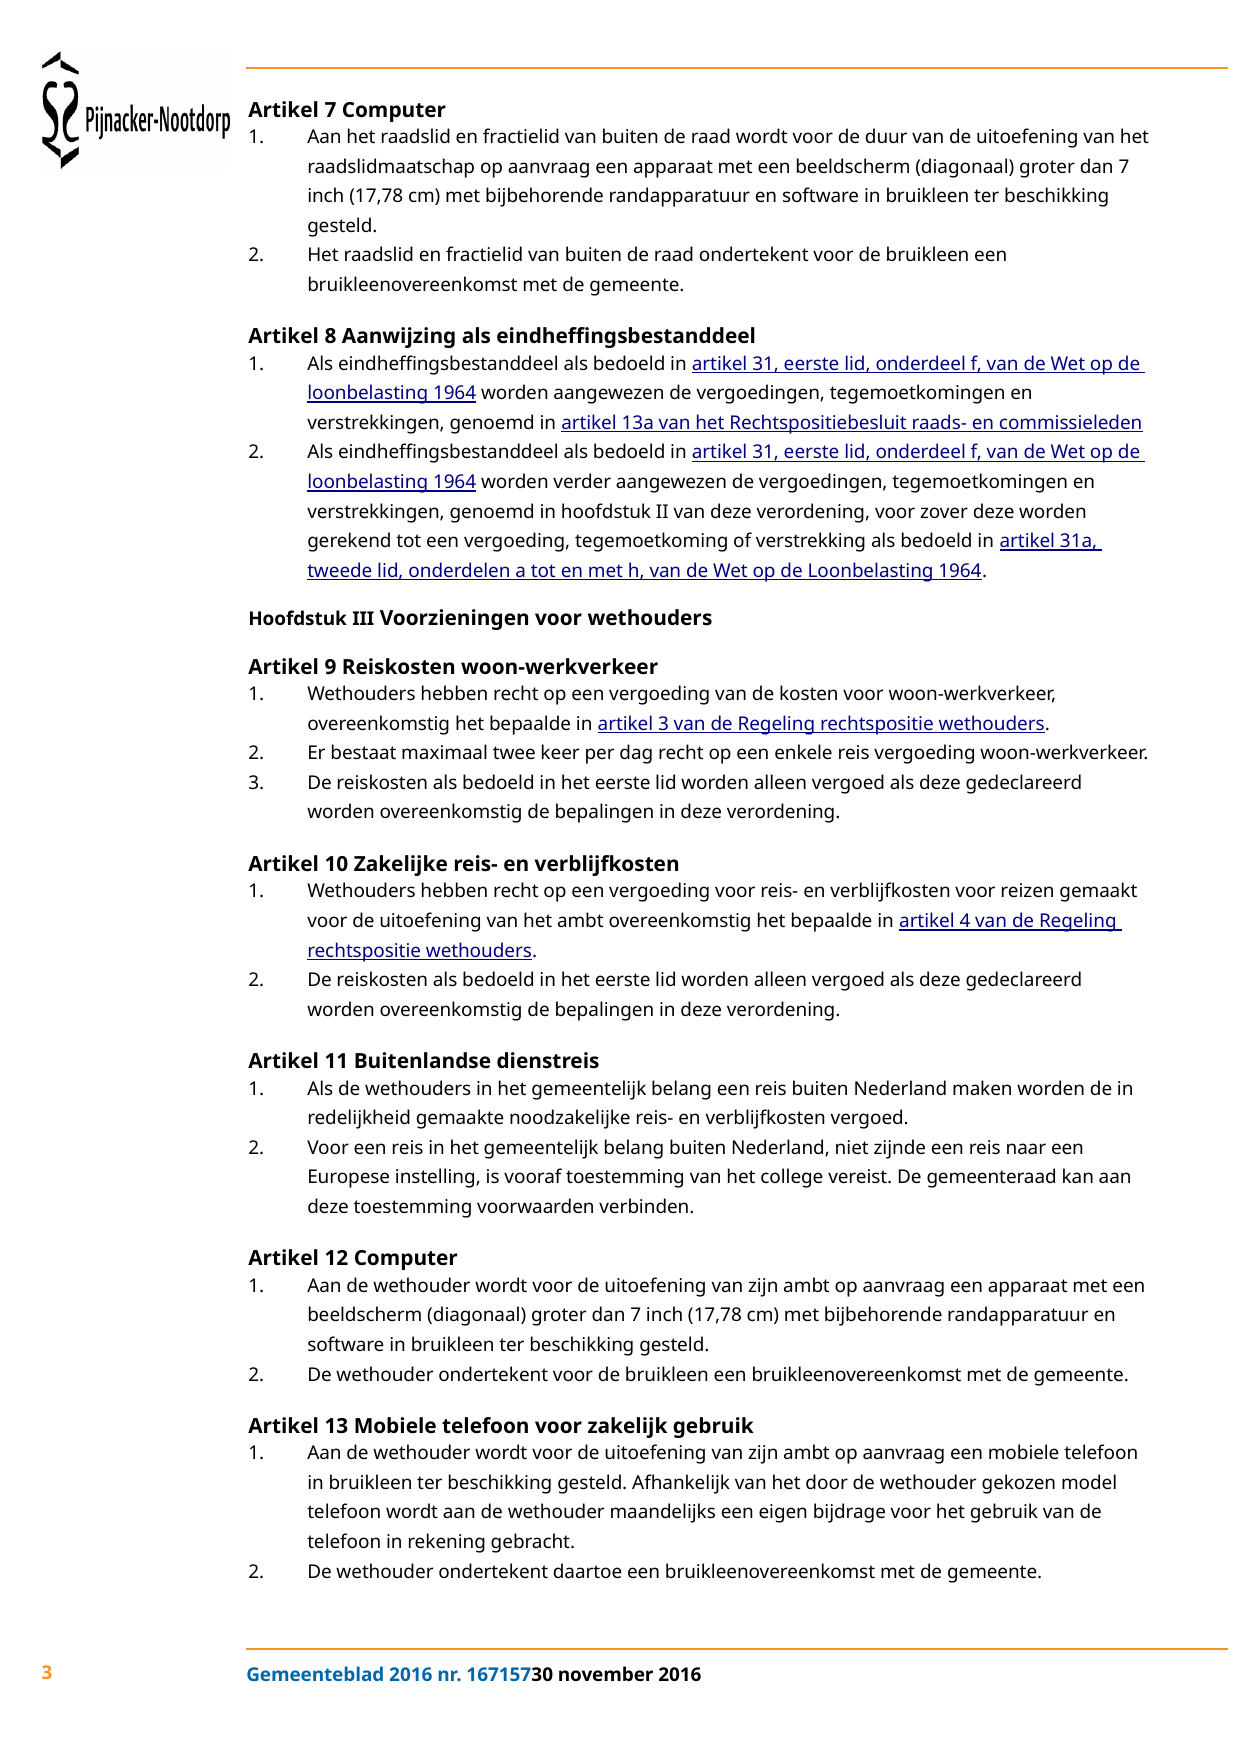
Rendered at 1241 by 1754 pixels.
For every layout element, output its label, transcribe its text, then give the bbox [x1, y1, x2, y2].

text Artikel 7 Computer [248, 95, 1152, 123]
text Artikel 13 Mobiele telefoon voor zakelijk gebruik [248, 1411, 1152, 1439]
text Hoofdstuk III Voorzieningen voor wethouders [248, 603, 1152, 631]
list Wethouders hebben recht op een vergoeding van de kosten voor woon-werkverkeer, overeenkomstig het bepaalde in artikel 3 van de Regeling rechtspositie wethouders. [248, 680, 1152, 736]
list Er bestaat maximaal twee keer per dag recht op een enkele reis vergoeding woon-werkverkeer. [248, 739, 1152, 765]
text Artikel 12 Computer [248, 1243, 1152, 1272]
list Aan de wethouder wordt voor de uitoefening van zijn ambt op aanvraag een apparaat met een beeldscherm (diagonaal) groter dan 7 inch (17,78 cm) met bijbehorende randapparatuur en software in bruikleen ter beschikking gesteld. [248, 1272, 1152, 1357]
picture [41, 47, 231, 172]
list Wethouders hebben recht op een vergoeding voor reis- en verblijfkosten voor reizen gemaakt voor de uitoefening van het ambt overeenkomstig het bepaalde in artikel 4 van de Regeling rechtspositie wethouders. [248, 878, 1152, 962]
list Aan de wethouder wordt voor de uitoefening van zijn ambt op aanvraag een mobiele telefoon in bruikleen ter beschikking gesteld. Afhankelijk van het door de wethouder gekozen model telefoon wordt aan de wethouder maandelijks een eigen bijdrage voor het gebruik van de telefoon in rekening gebracht. [248, 1439, 1152, 1554]
list De wethouder ondertekent daartoe een bruikleenovereenkomst met de gemeente. [248, 1558, 1152, 1584]
list Als de wethouders in het gemeentelijk belang een reis buiten Nederland maken worden de in redelijkheid gemaakte noodzakelijke reis- en verblijfkosten vergoed. [248, 1075, 1152, 1130]
text Artikel 10 Zakelijke reis- en verblijfkosten [248, 849, 1152, 878]
list Het raadslid en fractielid van buiten de raad ondertekent voor de bruikleen een bruikleenovereenkomst met de gemeente. [248, 242, 1152, 297]
list Als eindheffingsbestanddeel als bedoeld in artikel 31, eerste lid, onderdeel f, van de Wet op de loonbelasting 1964 worden aangewezen de vergoedingen, tegemoetkomingen en verstrekkingen, genoemd in artikel 13a van het Rechtspositiebesluit raads- en commissieleden [248, 350, 1152, 435]
text Artikel 9 Reiskosten woon-werkverkeer [248, 652, 1152, 680]
list Als eindheffingsbestanddeel als bedoeld in artikel 31, eerste lid, onderdeel f, van de Wet op de loonbelasting 1964 worden verder aangewezen de vergoedingen, tegemoetkomingen en verstrekkingen, genoemd in hoofdstuk II van deze verordening, voor zover deze worden gerekend tot een vergoeding, tegemoetkoming of verstrekking als bedoeld in artikel 31a, tweede lid, onderdelen a tot en met h, van de Wet op de Loonbelasting 1964. [248, 439, 1152, 583]
list Aan het raadslid en fractielid van buiten de raad wordt voor de duur van de uitoefening van het raadslidmaatschap op aanvraag een apparaat met een beeldscherm (diagonaal) groter dan 7 inch (17,78 cm) met bijbehorende randapparatuur en software in bruikleen ter beschikking gesteld. [248, 123, 1152, 238]
list De wethouder ondertekent voor de bruikleen een bruikleenovereenkomst met de gemeente. [248, 1361, 1152, 1386]
list De reiskosten als bedoeld in het eerste lid worden alleen vergoed als deze gedeclareerd worden overeenkomstig de bepalingen in deze verordening. [248, 769, 1152, 824]
text Artikel 11 Buitenlandse dienstreis [248, 1046, 1152, 1075]
text Artikel 8 Aanwijzing als eindheffingsbestanddeel [248, 322, 1152, 350]
list De reiskosten als bedoeld in het eerste lid worden alleen vergoed als deze gedeclareerd worden overeenkomstig de bepalingen in deze verordening. [248, 966, 1152, 1022]
list Voor een reis in het gemeentelijk belang buiten Nederland, niet zijnde een reis naar een Europese instelling, is vooraf toestemming van het college vereist. De gemeenteraad kan aan deze toestemming voorwaarden verbinden. [248, 1134, 1152, 1219]
